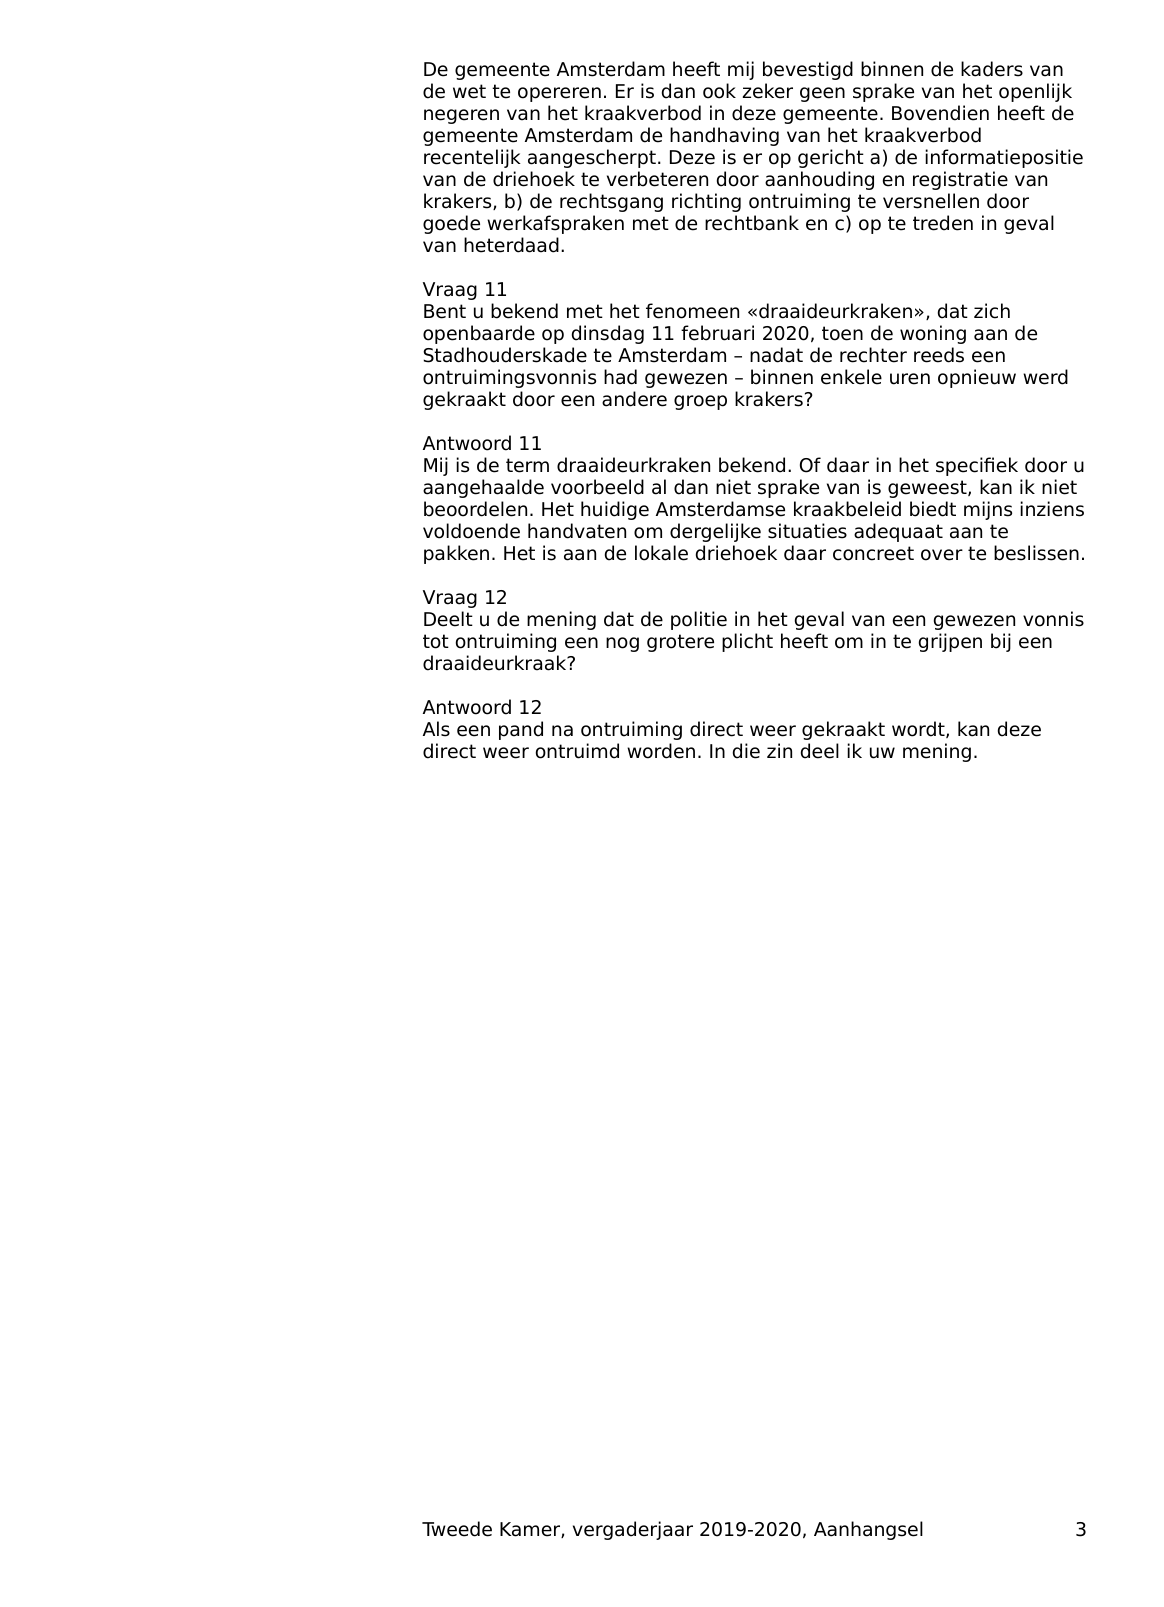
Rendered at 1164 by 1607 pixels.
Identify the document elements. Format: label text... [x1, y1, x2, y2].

text Antwoord 11 [422, 433, 1087, 455]
text De gemeente Amsterdam heeft mij bevestigd binnen de kaders van de wet te opereren. Er is dan ook zeker geen sprake van het openlijk negeren van het kraakverbod in deze gemeente. Bovendien heeft de gemeente Amsterdam de handhaving van het kraakverbod recentelijk aangescherpt. Deze is er op gericht a) de informatiepositie van de driehoek te verbeteren door aanhouding en registratie van krakers, b) de rechtsgang richting ontruiming te versnellen door goede werkafspraken met de rechtbank en c) op te treden in geval van heterdaad. [422, 59, 1087, 257]
text Bent u bekend met het fenomeen «draaideurkraken», dat zich openbaarde op dinsdag 11 februari 2020, toen de woning aan de Stadhouderskade te Amsterdam – nadat de rechter reeds een ontruimingsvonnis had gewezen – binnen enkele uren opnieuw werd gekraakt door een andere groep krakers? [422, 301, 1087, 411]
text Als een pand na ontruiming direct weer gekraakt wordt, kan deze direct weer ontruimd worden. In die zin deel ik uw mening. [422, 719, 1087, 763]
text Deelt u de mening dat de politie in het geval van een gewezen vonnis tot ontruiming een nog grotere plicht heeft om in te grijpen bij een draaideurkraak? [422, 609, 1087, 675]
text Mij is de term draaideurkraken bekend. Of daar in het specifiek door u aangehaalde voorbeeld al dan niet sprake van is geweest, kan ik niet beoordelen. Het huidige Amsterdamse kraakbeleid biedt mijns inziens voldoende handvaten om dergelijke situaties adequaat aan te pakken. Het is aan de lokale driehoek daar concreet over te beslissen. [422, 455, 1087, 565]
text Vraag 12 [422, 587, 1087, 609]
text Antwoord 12 [422, 697, 1087, 719]
text Vraag 11 [422, 279, 1087, 301]
